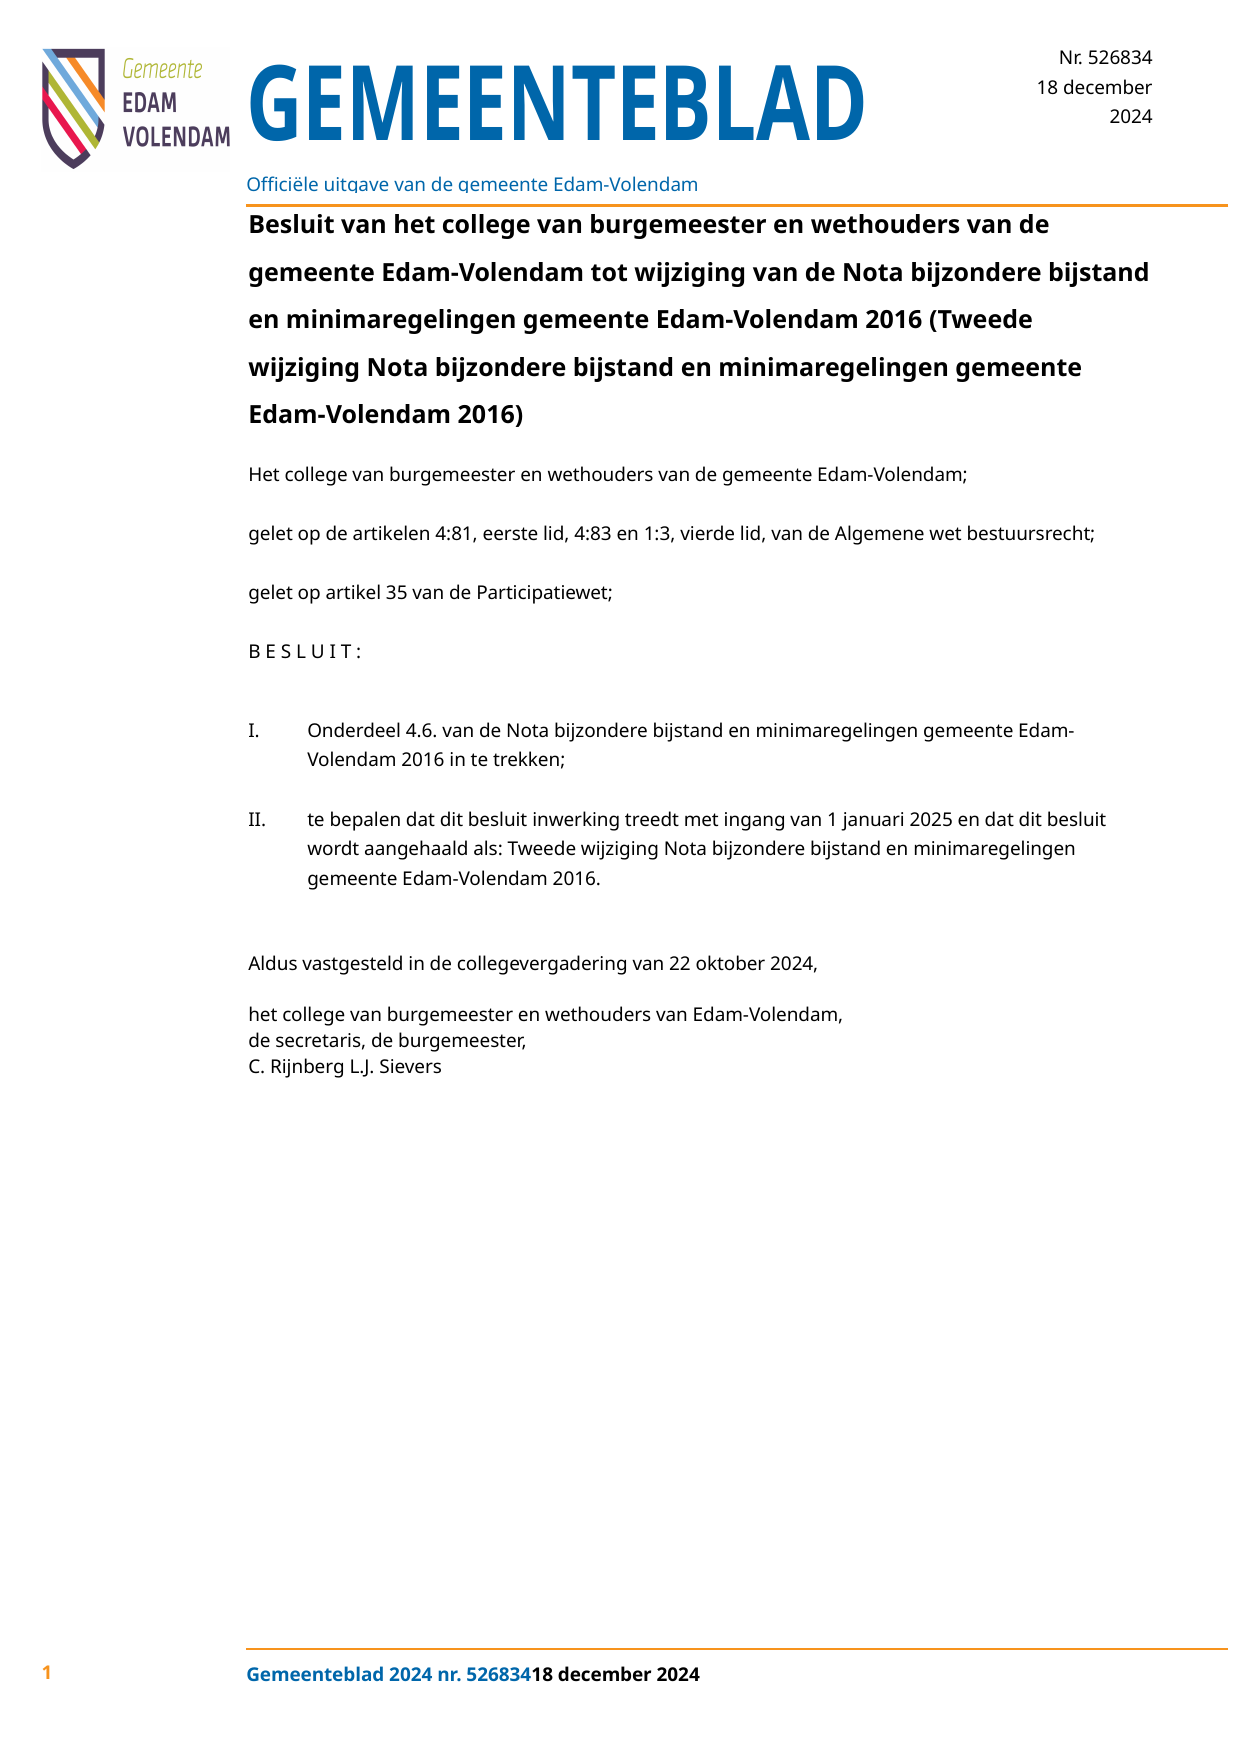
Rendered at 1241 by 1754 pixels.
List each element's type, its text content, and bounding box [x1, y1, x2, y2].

text de secretaris, de burgemeester, [248, 1027, 1152, 1053]
picture [41, 47, 231, 172]
text B E S L U I T : [248, 638, 1152, 664]
list te bepalen dat dit besluit inwerking treedt met ingang van 1 januari 2025 en dat dit besluit wordt aangehaald als: Tweede wijziging Nota bijzondere bijstand en minimaregelingen gemeente Edam-Volendam 2016. [248, 806, 1152, 891]
text Het college van burgemeester en wethouders van de gemeente Edam-Volendam; [248, 461, 1152, 486]
list Onderdeel 4.6. van de Nota bijzondere bijstand en minimaregelingen gemeente Edam-Volendam 2016 in te trekken; [248, 717, 1152, 772]
text Besluit van het college van burgemeester en wethouders van de gemeente Edam-Volendam tot wijziging van de Nota bijzondere bijstand en minimaregelingen gemeente Edam-Volendam 2016 (Tweede wijziging Nota bijzondere bijstand en minimaregelingen gemeente Edam-Volendam 2016) [248, 207, 1152, 431]
text het college van burgemeester en wethouders van Edam-Volendam, [248, 1001, 1152, 1027]
text gelet op de artikelen 4:81, eerste lid, 4:83 en 1:3, vierde lid, van de Algemene wet bestuursrecht; [248, 520, 1152, 546]
text gelet op artikel 35 van de Participatiewet; [248, 579, 1152, 605]
text Aldus vastgesteld in de collegevergadering van 22 oktober 2024, [248, 950, 1152, 976]
text C. Rijnberg L.J. Sievers [248, 1053, 1152, 1078]
